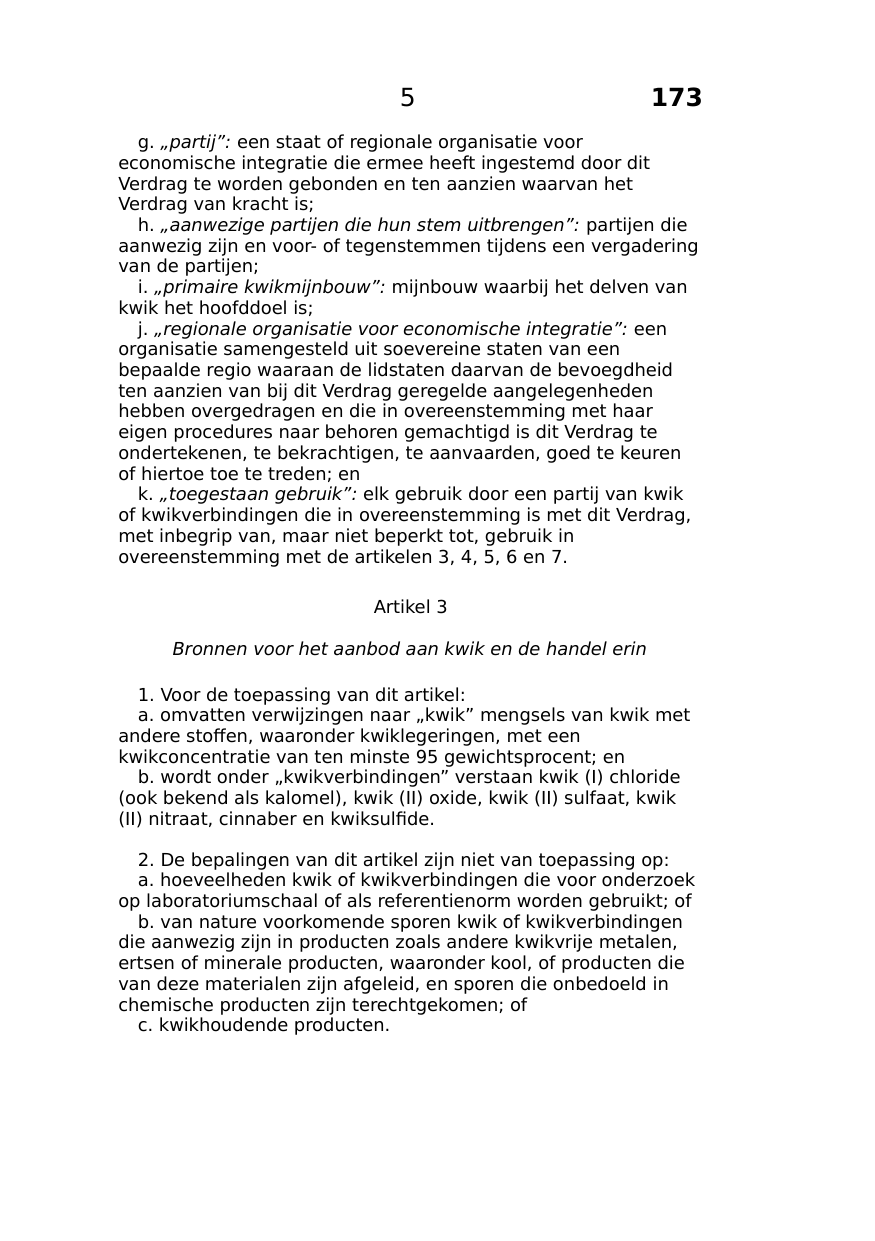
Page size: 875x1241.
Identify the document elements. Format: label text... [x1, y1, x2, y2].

text i. „primaire kwikmijnbouw”: mijnbouw waarbij het delven van kwik het hoofddoel is; [118, 277, 703, 318]
text b. wordt onder „kwikverbindingen” verstaan kwik (I) chloride (ook bekend als kalomel), kwik (II) oxide, kwik (II) sulfaat, kwik (II) nitraat, cinnaber en kwiksulfide. [118, 767, 703, 829]
subtitle Artikel 3 Bronnen voor het aanbod aan kwik en de handel erin [118, 597, 703, 659]
text a. hoeveelheden kwik of kwikverbindingen die voor onderzoek op laboratoriumschaal of als referentienorm worden gebruikt; of [118, 870, 703, 912]
text k. „toegestaan gebruik”: elk gebruik door een partij van kwik of kwikverbindingen die in overeenstemming is met dit Verdrag, met inbegrip van, maar niet beperkt tot, gebruik in overeenstemming met de artikelen 3, 4, 5, 6 en 7. [118, 484, 703, 567]
text b. van nature voorkomende sporen kwik of kwikverbindingen die aanwezig zijn in producten zoals andere kwikvrije metalen, ertsen of minerale producten, waaronder kool, of producten die van deze materialen zijn afgeleid, en sporen die onbedoeld in chemische producten zijn terechtgekomen; of [118, 912, 703, 1015]
text 2. De bepalingen van dit artikel zijn niet van toepassing op: [118, 849, 703, 870]
text h. „aanwezige partijen die hun stem uitbrengen”: partijen die aanwezig zijn en voor- of tegenstemmen tijdens een vergadering van de partijen; [118, 215, 703, 277]
text 1. Voor de toepassing van dit artikel: [118, 684, 703, 705]
text j. „regionale organisatie voor economische integratie”: een organisatie samengesteld uit soevereine staten van een bepaalde regio waaraan de lidstaten daarvan de bevoegdheid ten aanzien van bij dit Verdrag geregelde aangelegenheden hebben overgedragen en die in overeenstemming met haar eigen procedures naar behoren gemachtigd is dit Verdrag te ondertekenen, te bekrachtigen, te aanvaarden, goed te keuren of hiertoe toe te treden; en [118, 318, 703, 484]
text g. „partij”: een staat of regionale organisatie voor economische integratie die ermee heeft ingestemd door dit Verdrag te worden gebonden en ten aanzien waarvan het Verdrag van kracht is; [118, 132, 703, 215]
text a. omvatten verwijzingen naar „kwik” mengsels van kwik met andere stoffen, waaronder kwiklegeringen, met een kwikconcentratie van ten minste 95 gewichtsprocent; en [118, 705, 703, 767]
text c. kwikhoudende producten. [118, 1015, 703, 1036]
